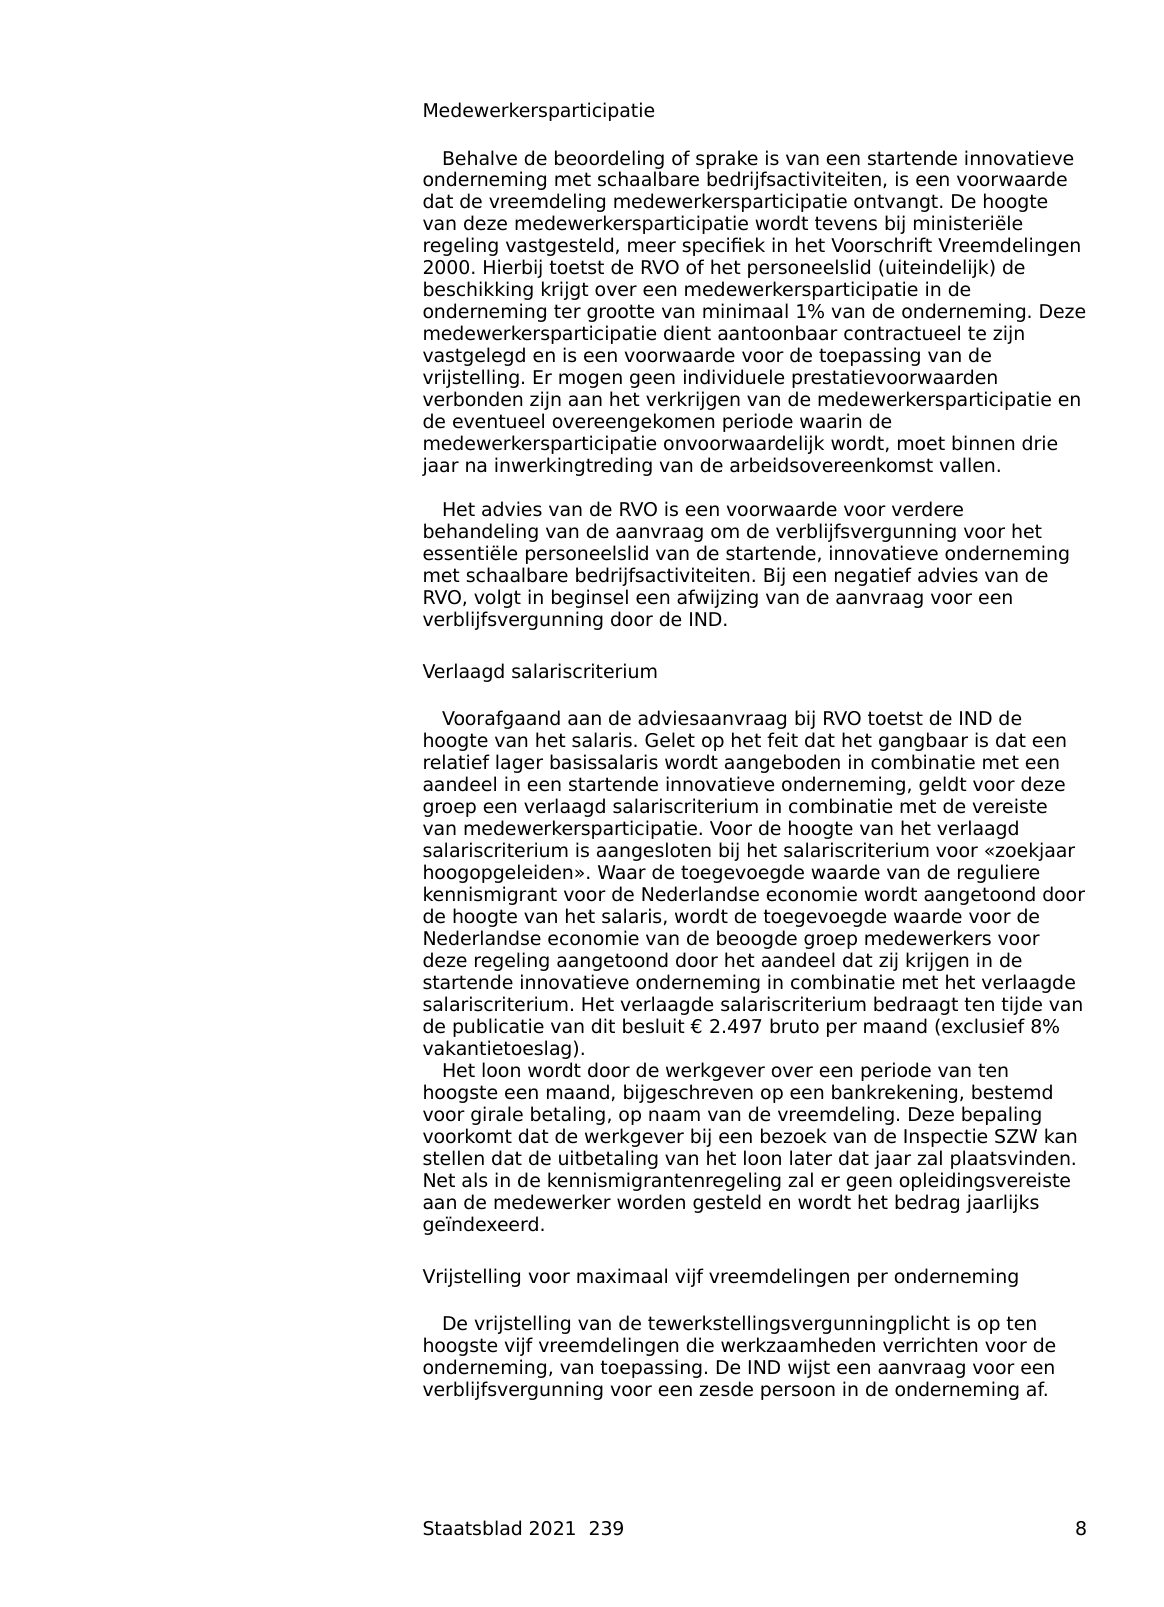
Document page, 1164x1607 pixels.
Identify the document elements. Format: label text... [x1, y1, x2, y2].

subtitle Medewerkersparticipatie [422, 100, 1087, 122]
subtitle Verlaagd salariscriterium [422, 661, 1087, 683]
text Het loon wordt door de werkgever over een periode van ten hoogste een maand, bijgeschreven op een bankrekening, bestemd voor girale betaling, op naam van de vreemdeling. Deze bepaling voorkomt dat de werkgever bij een bezoek van de Inspectie SZW kan stellen dat de uitbetaling van het loon later dat jaar zal plaatsvinden. Net als in de kennismigrantenregeling zal er geen opleidingsvereiste aan de medewerker worden gesteld en wordt het bedrag jaarlijks geïndexeerd. [422, 1060, 1087, 1236]
text Behalve de beoordeling of sprake is van een startende innovatieve onderneming met schaalbare bedrijfsactiviteiten, is een voorwaarde dat de vreemdeling medewerkersparticipatie ontvangt. De hoogte van deze medewerkersparticipatie wordt tevens bij ministeriële regeling vastgesteld, meer specifiek in het Voorschrift Vreemdelingen 2000. Hierbij toetst de RVO of het personeelslid (uiteindelijk) de beschikking krijgt over een medewerkersparticipatie in de onderneming ter grootte van minimaal 1% van de onderneming. Deze medewerkersparticipatie dient aantoonbaar contractueel te zijn vastgelegd en is een voorwaarde voor de toepassing van de vrijstelling. Er mogen geen individuele prestatievoorwaarden verbonden zijn aan het verkrijgen van de medewerkersparticipatie en de eventueel overeengekomen periode waarin de medewerkersparticipatie onvoorwaardelijk wordt, moet binnen drie jaar na inwerkingtreding van de arbeidsovereenkomst vallen. [422, 147, 1087, 477]
text De vrijstelling van de tewerkstellingsvergunningplicht is op ten hoogste vijf vreemdelingen die werkzaamheden verrichten voor de onderneming, van toepassing. De IND wijst een aanvraag voor een verblijfsvergunning voor een zesde persoon in de onderneming af. [422, 1313, 1087, 1401]
subtitle Vrijstelling voor maximaal vijf vreemdelingen per onderneming [422, 1266, 1087, 1288]
text Voorafgaand aan de adviesaanvraag bij RVO toetst de IND de hoogte van het salaris. Gelet op het feit dat het gangbaar is dat een relatief lager basissalaris wordt aangeboden in combinatie met een aandeel in een startende innovatieve onderneming, geldt voor deze groep een verlaagd salariscriterium in combinatie met de vereiste van medewerkersparticipatie. Voor de hoogte van het verlaagd salariscriterium is aangesloten bij het salariscriterium voor «zoekjaar hoogopgeleiden». Waar de toegevoegde waarde van de reguliere kennismigrant voor de Nederlandse economie wordt aangetoond door de hoogte van het salaris, wordt de toegevoegde waarde voor de Nederlandse economie van de beoogde groep medewerkers voor deze regeling aangetoond door het aandeel dat zij krijgen in de startende innovatieve onderneming in combinatie met het verlaagde salariscriterium. Het verlaagde salariscriterium bedraagt ten tijde van de publicatie van dit besluit € 2.497 bruto per maand (exclusief 8% vakantietoeslag). [422, 708, 1087, 1060]
text Het advies van de RVO is een voorwaarde voor verdere behandeling van de aanvraag om de verblijfsvergunning voor het essentiële personeelslid van de startende, innovatieve onderneming met schaalbare bedrijfsactiviteiten. Bij een negatief advies van de RVO, volgt in beginsel een afwijzing van de aanvraag voor een verblijfsvergunning door de IND. [422, 499, 1087, 631]
